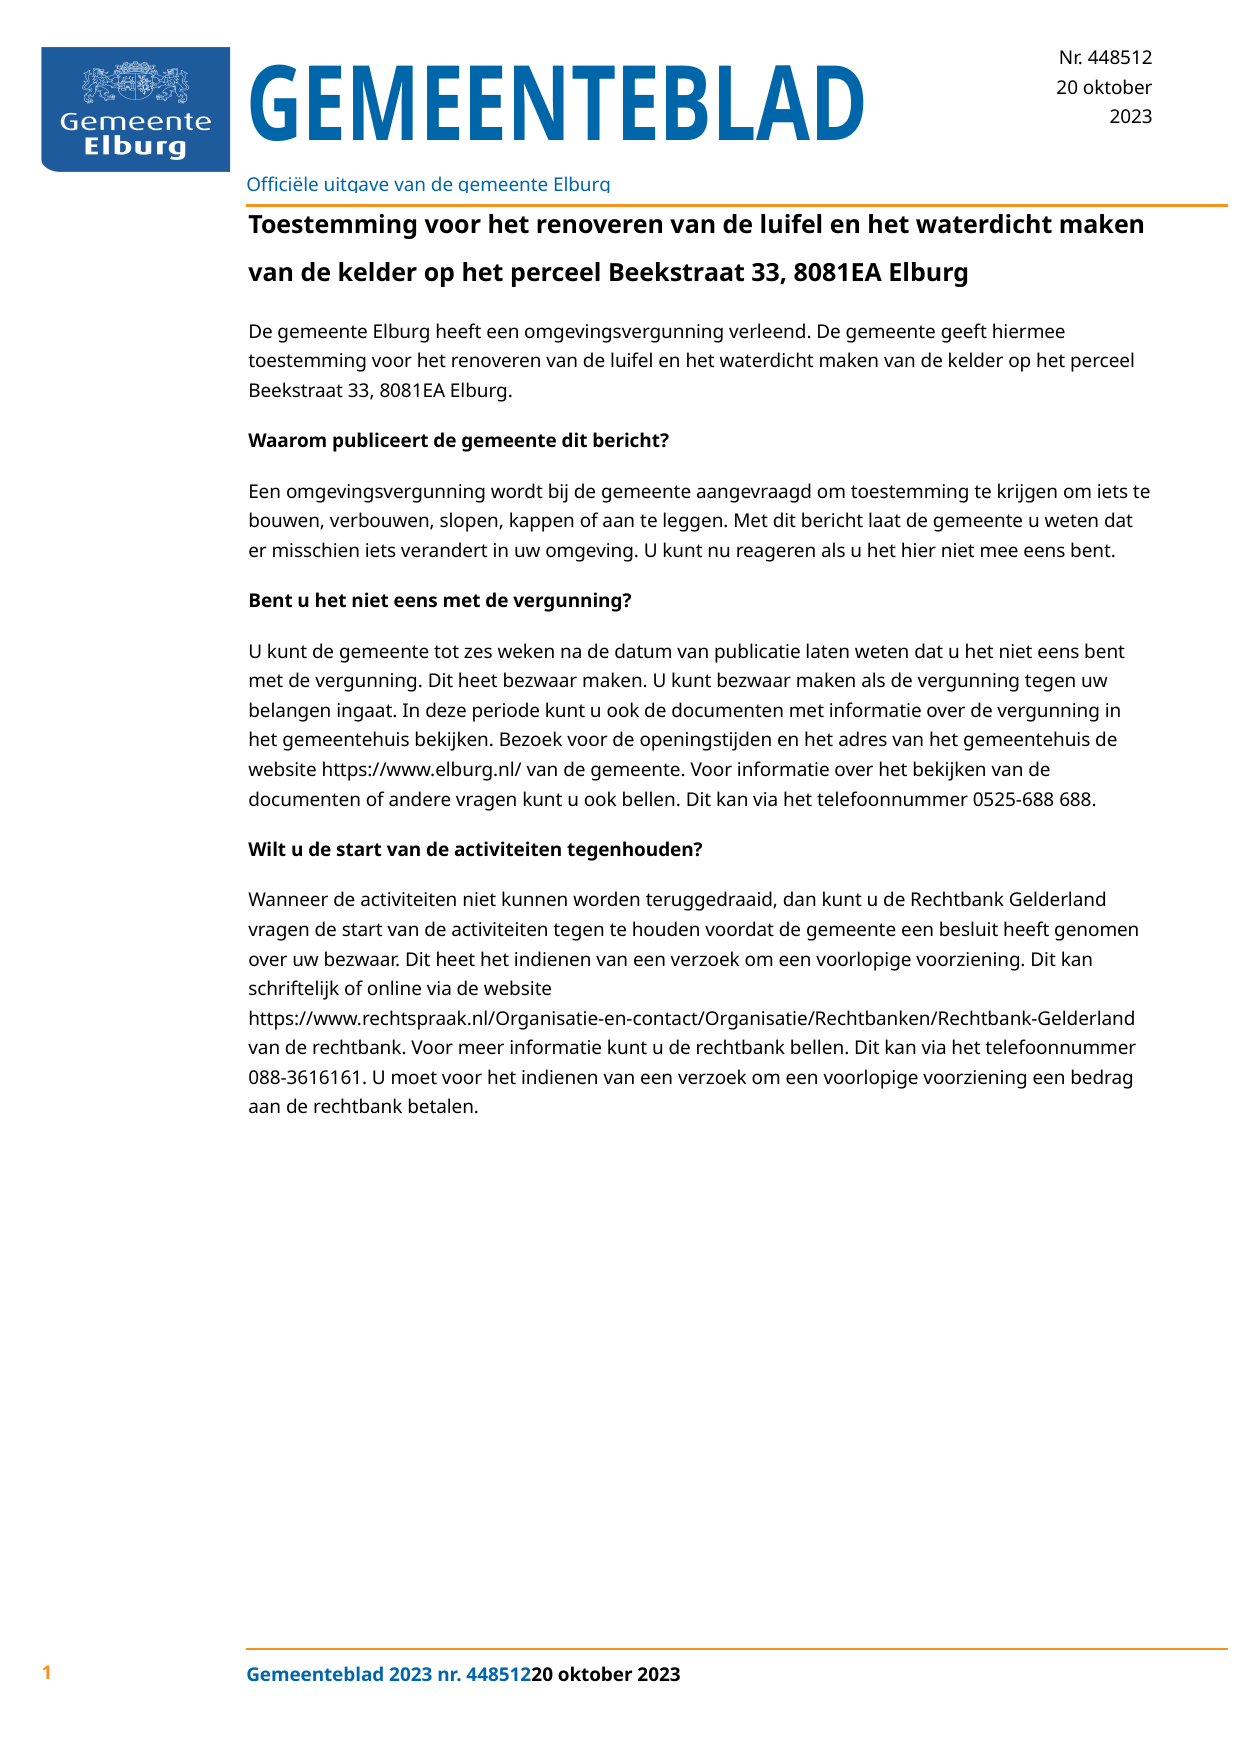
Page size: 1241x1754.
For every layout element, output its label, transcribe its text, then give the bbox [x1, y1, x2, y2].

text Toestemming voor het renoveren van de luifel en het waterdicht maken van de kelder op het perceel Beekstraat 33, 8081EA Elburg [248, 207, 1152, 288]
text Waarom publiceert de gemeente dit bericht? [248, 427, 1152, 453]
text Een omgevingsvergunning wordt bij de gemeente aangevraagd om toestemming te krijgen om iets te bouwen, verbouwen, slopen, kappen of aan te leggen. Met dit bericht laat de gemeente u weten dat er misschien iets verandert in uw omgeving. U kunt nu reageren als u het hier niet mee eens bent. [248, 478, 1152, 563]
text Wanneer de activiteiten niet kunnen worden teruggedraaid, dan kunt u de Rechtbank Gelderland vragen de start van de activiteiten tegen te houden voordat de gemeente een besluit heeft genomen over uw bezwaar. Dit heet het indienen van een verzoek om een voorlopige voorziening. Dit kan schriftelijk of online via de website https://www.rechtspraak.nl/Organisatie-en-contact/Organisatie/Rechtbanken/Rechtbank-Gelderland van de rechtbank. Voor meer informatie kunt u de rechtbank bellen. Dit kan via het telefoonnummer 088-3616161. U moet voor het indienen van een verzoek om een voorlopige voorziening een bedrag aan de rechtbank betalen. [248, 887, 1152, 1119]
text U kunt de gemeente tot zes weken na de datum van publicatie laten weten dat u het niet eens bent met de vergunning. Dit heet bezwaar maken. U kunt bezwaar maken als de vergunning tegen uw belangen ingaat. In deze periode kunt u ook de documenten met informatie over de vergunning in het gemeentehuis bekijken. Bezoek voor de openingstijden en het adres van het gemeentehuis de website https://www.elburg.nl/ van de gemeente. Voor informatie over het bekijken van de documenten of andere vragen kunt u ook bellen. Dit kan via het telefoonnummer 0525-688 688. [248, 638, 1152, 812]
text Wilt u de start van de activiteiten tegenhouden? [248, 836, 1152, 862]
text Bent u het niet eens met de vergunning? [248, 587, 1152, 613]
text De gemeente Elburg heeft een omgevingsvergunning verleend. De gemeente geeft hiermee toestemming voor het renoveren van de luifel en het waterdicht maken van de kelder op het perceel Beekstraat 33, 8081EA Elburg. [248, 318, 1152, 403]
picture [41, 47, 231, 172]
